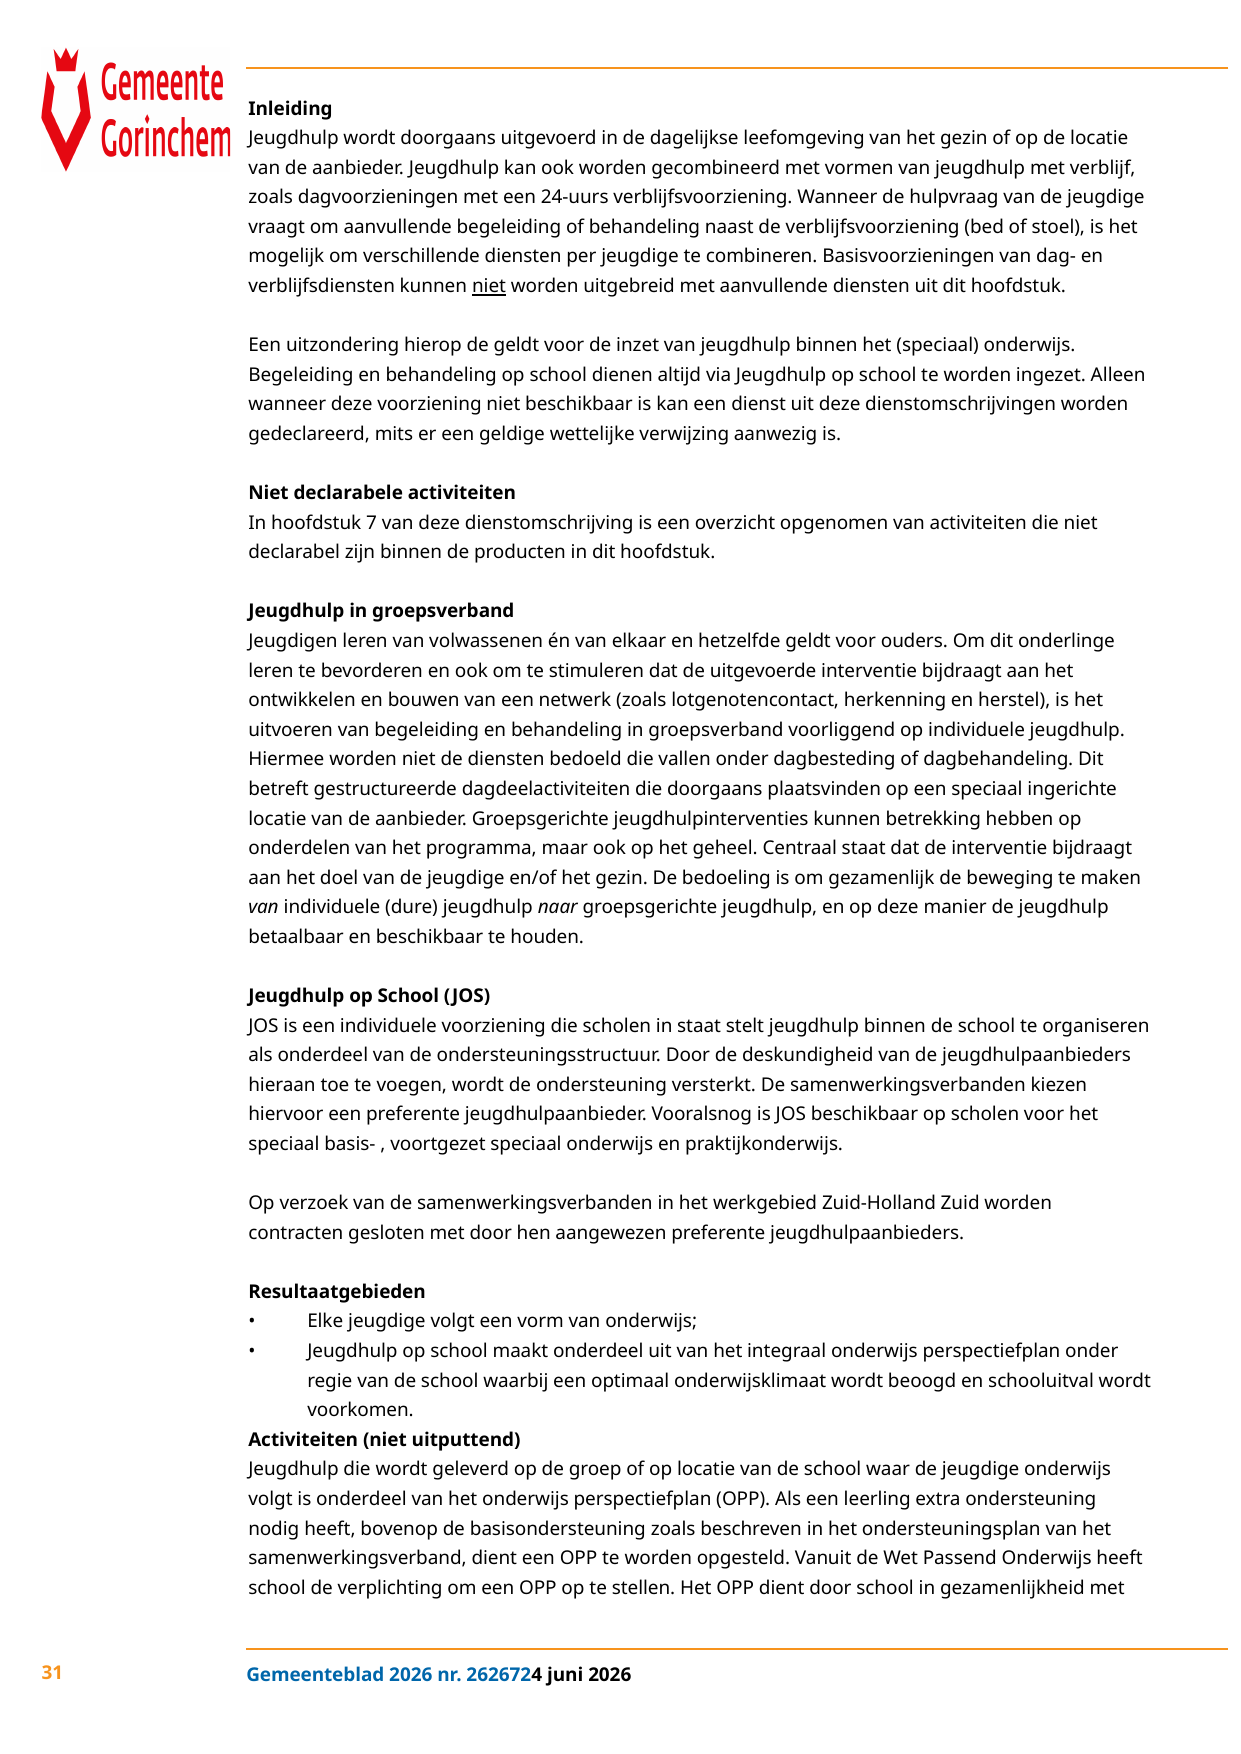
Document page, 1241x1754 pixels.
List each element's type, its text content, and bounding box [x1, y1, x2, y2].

text Activiteiten (niet uitputtend) [248, 1426, 1152, 1452]
text JOS is een individuele voorziening die scholen in staat stelt jeugdhulp binnen de school te organiseren als onderdeel van de ondersteuningsstructuur. Door de deskundigheid van de jeugdhulpaanbieders hieraan toe te voegen, wordt de ondersteuning versterkt. De samenwerkingsverbanden kiezen hiervoor een preferente jeugdhulpaanbieder. Vooralsnog is JOS beschikbaar op scholen voor het speciaal basis- , voortgezet speciaal onderwijs en praktijkonderwijs. [248, 1012, 1152, 1156]
text Jeugdigen leren van volwassenen én van elkaar en hetzelfde geldt voor ouders. Om dit onderlinge leren te bevorderen en ook om te stimuleren dat de uitgevoerde interventie bijdraagt aan het ontwikkelen en bouwen van een netwerk (zoals lotgenotencontact, herkenning en herstel), is het uitvoeren van begeleiding en behandeling in groepsverband voorliggend op individuele jeugdhulp. Hiermee worden niet de diensten bedoeld die vallen onder dagbesteding of dagbehandeling. Dit betreft gestructureerde dagdeelactiviteiten die doorgaans plaatsvinden op een speciaal ingerichte locatie van de aanbieder. Groepsgerichte jeugdhulpinterventies kunnen betrekking hebben op onderdelen van het programma, maar ook op het geheel. Centraal staat dat de interventie bijdraagt aan het doel van de jeugdige en/of het gezin. De bedoeling is om gezamenlijk de beweging te maken van individuele (dure) jeugdhulp naar groepsgerichte jeugdhulp, en op deze manier de jeugdhulp betaalbaar en beschikbaar te houden. [248, 627, 1152, 949]
list Jeugdhulp op school maakt onderdeel uit van het integraal onderwijs perspectiefplan onder regie van de school waarbij een optimaal onderwijsklimaat wordt beoogd en schooluitval wordt voorkomen. [248, 1337, 1152, 1422]
text Niet declarabele activiteiten [248, 479, 1152, 505]
text Op verzoek van de samenwerkingsverbanden in het werkgebied Zuid-Holland Zuid worden contracten gesloten met door hen aangewezen preferente jeugdhulpaanbieders. [248, 1189, 1152, 1245]
text Jeugdhulp in groepsverband [248, 598, 1152, 623]
list Elke jeugdige volgt een vorm van onderwijs; [248, 1308, 1152, 1333]
text Inleiding [248, 95, 1152, 121]
text Jeugdhulp op School (JOS) [248, 982, 1152, 1008]
text Jeugdhulp wordt doorgaans uitgevoerd in de dagelijkse leefomgeving van het gezin of op de locatie van de aanbieder. Jeugdhulp kan ook worden gecombineerd met vormen van jeugdhulp met verblijf, zoals dagvoorzieningen met een 24-uurs verblijfsvoorziening. Wanneer de hulpvraag van de jeugdige vraagt om aanvullende begeleiding of behandeling naast de verblijfsvoorziening (bed of stoel), is het mogelijk om verschillende diensten per jeugdige te combineren. Basisvoorzieningen van dag- en verblijfsdiensten kunnen niet worden uitgebreid met aanvullende diensten uit dit hoofdstuk. [248, 124, 1152, 298]
text Een uitzondering hierop de geldt voor de inzet van jeugdhulp binnen het (speciaal) onderwijs. Begeleiding en behandeling op school dienen altijd via Jeugdhulp op school te worden ingezet. Alleen wanneer deze voorziening niet beschikbaar is kan een dienst uit deze dienstomschrijvingen worden gedeclareerd, mits er een geldige wettelijke verwijzing aanwezig is. [248, 331, 1152, 446]
text Jeugdhulp die wordt geleverd op de groep of op locatie van de school waar de jeugdige onderwijs volgt is onderdeel van het onderwijs perspectiefplan (OPP). Als een leerling extra ondersteuning nodig heeft, bovenop de basisondersteuning zoals beschreven in het ondersteuningsplan van het samenwerkingsverband, dient een OPP te worden opgesteld. Vanuit de Wet Passend Onderwijs heeft school de verplichting om een OPP op te stellen. Het OPP dient door school in gezamenlijkheid met [248, 1456, 1152, 1600]
text In hoofdstuk 7 van deze dienstomschrijving is een overzicht opgenomen van activiteiten die niet declarabel zijn binnen de producten in dit hoofdstuk. [248, 509, 1152, 564]
picture [41, 47, 231, 172]
text Resultaatgebieden [248, 1278, 1152, 1304]
